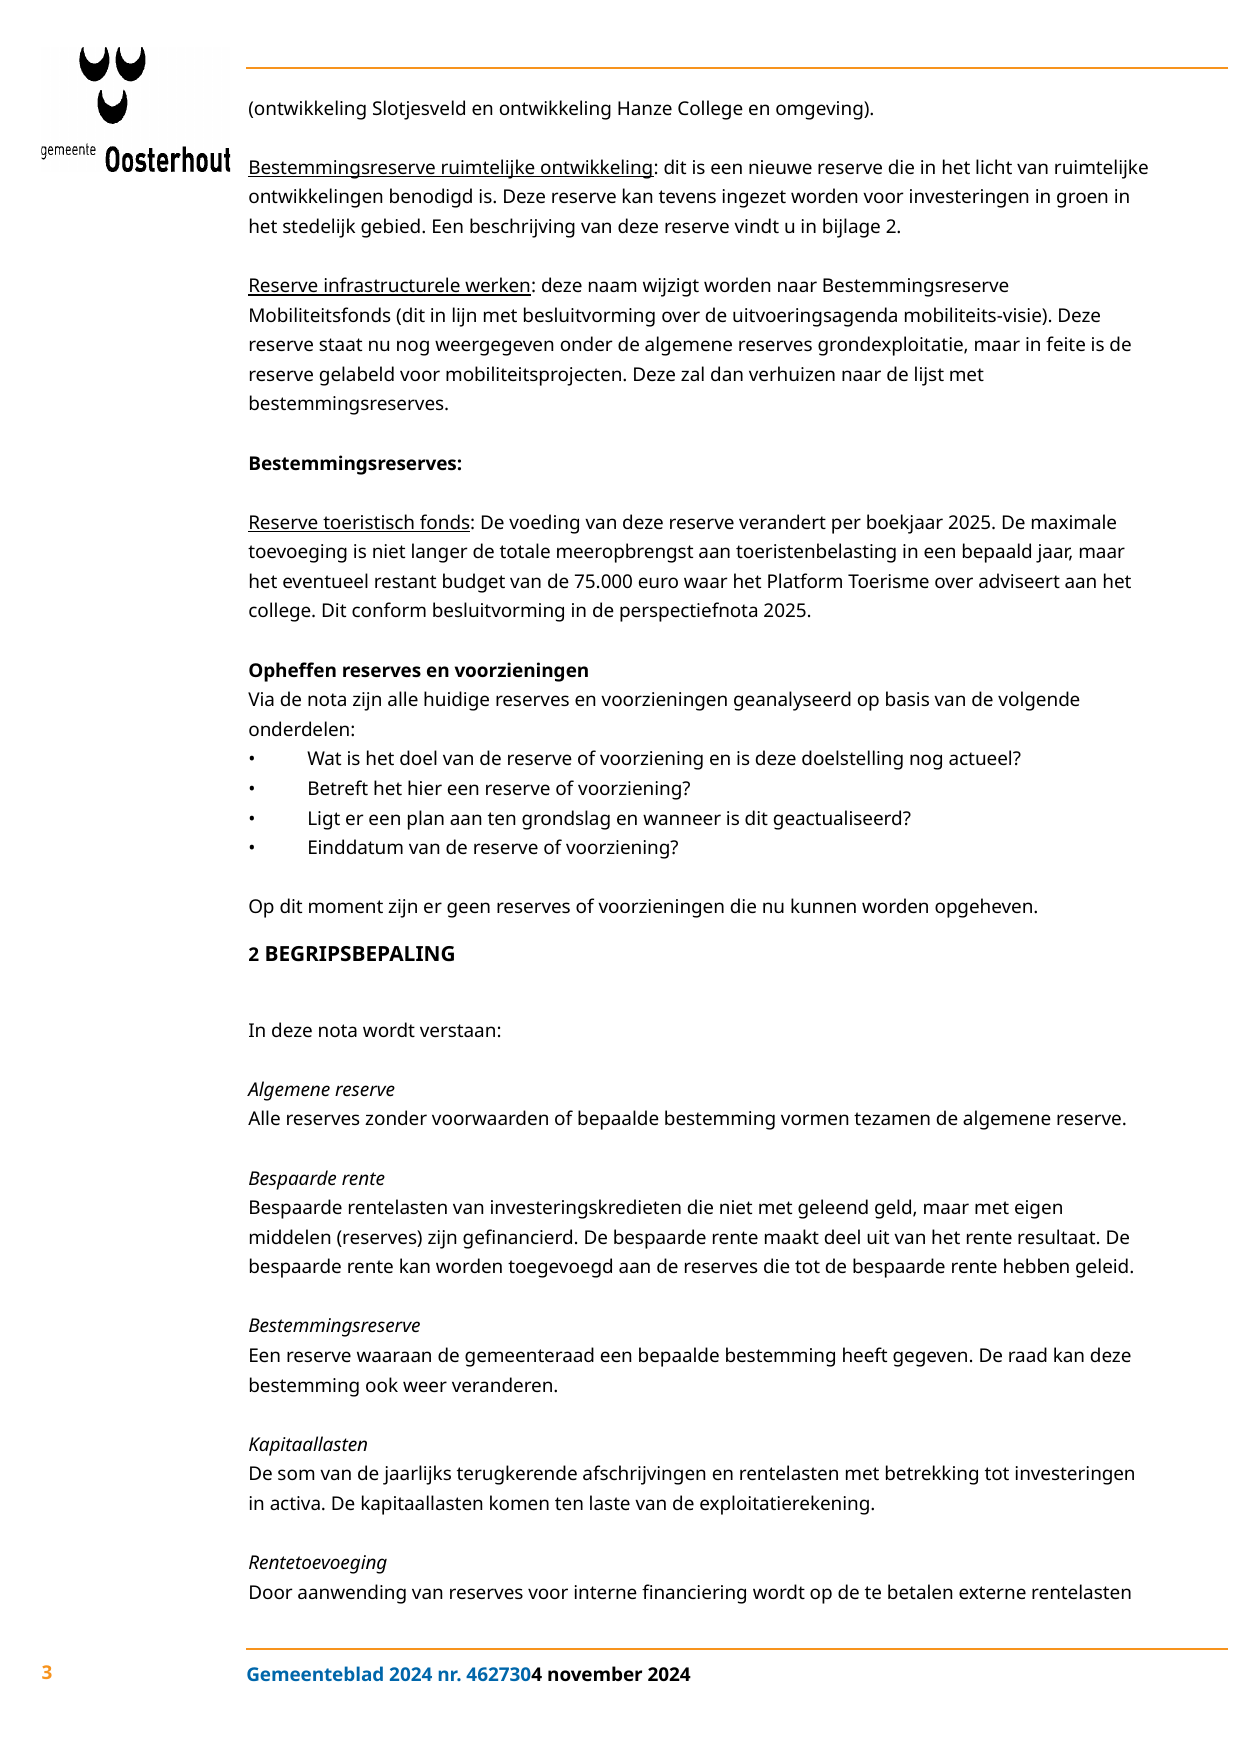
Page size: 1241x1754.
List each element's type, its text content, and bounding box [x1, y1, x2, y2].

text Algemene reserve [248, 1076, 1152, 1102]
text Op dit moment zijn er geen reserves of voorzieningen die nu kunnen worden opgeheven. [248, 893, 1152, 919]
text Opheffen reserves en voorzieningen [248, 657, 1152, 683]
picture [41, 47, 231, 172]
text De som van de jaarlijks terugkerende afschrijvingen en rentelasten met betrekking tot investeringen in activa. De kapitaallasten komen ten laste van de exploitatierekening. [248, 1461, 1152, 1516]
text (ontwikkeling Slotjesveld en ontwikkeling Hanze College en omgeving). [248, 95, 1152, 121]
text Reserve infrastructurele werken: deze naam wijzigt worden naar Bestemmingsreserve Mobiliteitsfonds (dit in lijn met besluitvorming over de uitvoeringsagenda mobiliteits-visie). Deze reserve staat nu nog weergegeven onder de algemene reserves grondexploitatie, maar in feite is de reserve gelabeld voor mobiliteitsprojecten. Deze zal dan verhuizen naar de lijst met bestemmingsreserves. [248, 272, 1152, 416]
text Door aanwending van reserves voor interne financiering wordt op de te betalen externe rentelasten [248, 1579, 1152, 1605]
list Einddatum van de reserve of voorziening? [248, 834, 1152, 860]
text Bestemmingsreserves: [248, 450, 1152, 476]
list Ligt er een plan aan ten grondslag en wanneer is dit geactualiseerd? [248, 805, 1152, 831]
list Betreft het hier een reserve of voorziening? [248, 775, 1152, 801]
text Rentetoevoeging [248, 1549, 1152, 1575]
text Bestemmingsreserve [248, 1313, 1152, 1338]
text Bespaarde rentelasten van investeringskredieten die niet met geleend geld, maar met eigen middelen (reserves) zijn gefinancierd. De bespaarde rente maakt deel uit van het rente resultaat. De bespaarde rente kan worden toegevoegd aan de reserves die tot de bespaarde rente hebben geleid. [248, 1194, 1152, 1279]
text Via de nota zijn alle huidige reserves en voorzieningen geanalyseerd op basis van de volgende onderdelen: [248, 686, 1152, 742]
text In deze nota wordt verstaan: [248, 1017, 1152, 1043]
text 2 BEGRIPSBEPALING [248, 939, 1152, 968]
text Bespaarde rente [248, 1165, 1152, 1191]
text Kapitaallasten [248, 1431, 1152, 1457]
text Alle reserves zonder voorwaarden of bepaalde bestemming vormen tezamen de algemene reserve. [248, 1106, 1152, 1131]
list Wat is het doel van de reserve of voorziening en is deze doelstelling nog actueel? [248, 746, 1152, 771]
text Een reserve waaraan de gemeenteraad een bepaalde bestemming heeft gegeven. De raad kan deze bestemming ook weer veranderen. [248, 1342, 1152, 1398]
text Reserve toeristisch fonds: De voeding van deze reserve verandert per boekjaar 2025. De maximale toevoeging is niet langer de totale meeropbrengst aan toeristenbelasting in een bepaald jaar, maar het eventueel restant budget van de 75.000 euro waar het Platform Toerisme over adviseert aan het college. Dit conform besluitvorming in de perspectiefnota 2025. [248, 509, 1152, 623]
text Bestemmingsreserve ruimtelijke ontwikkeling: dit is een nieuwe reserve die in het licht van ruimtelijke ontwikkelingen benodigd is. Deze reserve kan tevens ingezet worden voor investeringen in groen in het stedelijk gebied. Een beschrijving van deze reserve vindt u in bijlage 2. [248, 154, 1152, 239]
